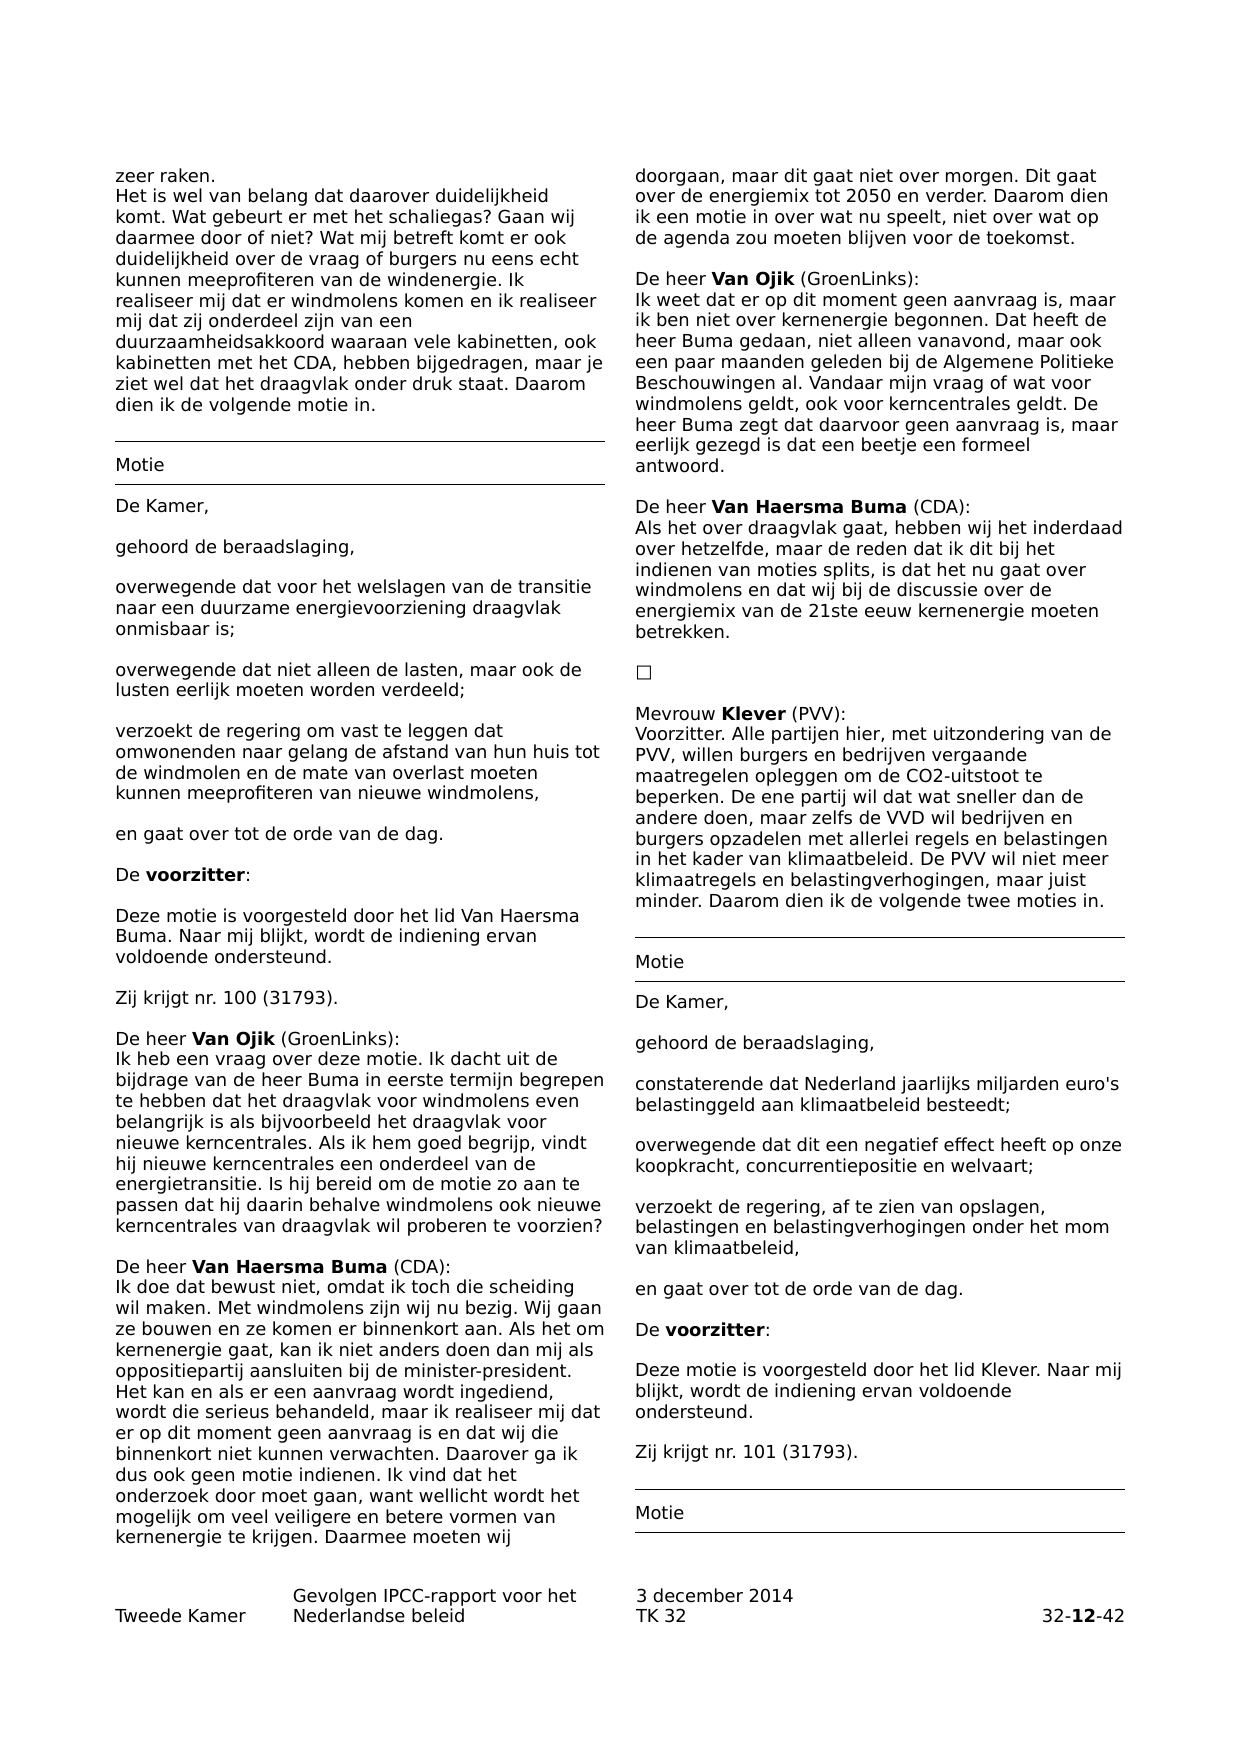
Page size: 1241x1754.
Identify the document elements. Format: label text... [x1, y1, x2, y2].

text Ik heb een vraag over deze motie. Ik dacht uit de bijdrage van de heer Buma in eerste termijn begrepen te hebben dat het draagvlak voor windmolens even belangrijk is als bijvoorbeeld het draagvlak voor nieuwe kerncentrales. Als ik hem goed begrijp, vindt hij nieuwe kerncentrales een onderdeel van de energietransitie. Is hij bereid om de motie zo aan te passen dat hij daarin behalve windmolens ook nieuwe kerncentrales van draagvlak wil proberen te voorzien? [115, 1049, 605, 1237]
text Voorzitter. Alle partijen hier, met uitzondering van de PVV, willen burgers en bedrijven vergaande maatregelen opleggen om de CO2-uitstoot te beperken. De ene partij wil dat wat sneller dan de andere doen, maar zelfs de VVD wil bedrijven en burgers opzadelen met allerlei regels en belastingen in het kader van klimaatbeleid. De PVV wil niet meer klimaatregels en belastingverhogingen, maar juist minder. Daarom dien ik de volgende twee moties in. [635, 724, 1125, 912]
text en gaat over tot de orde van de dag. [115, 824, 605, 845]
text Ik doe dat bewust niet, omdat ik toch die scheiding wil maken. Met windmolens zijn wij nu bezig. Wij gaan ze bouwen en ze komen er binnenkort aan. Als het om kernenergie gaat, kan ik niet anders doen dan mij als oppositiepartij aansluiten bij de minister-president. Het kan en als er een aanvraag wordt ingediend, wordt die serieus behandeld, maar ik realiseer mij dat er op dit moment geen aanvraag is en dat wij die binnenkort niet kunnen verwachten. Daarover ga ik dus ook geen motie indienen. Ik vind dat het onderzoek door moet gaan, want wellicht wordt het mogelijk om veel veiligere en betere vormen van kernenergie te krijgen. Daarmee moeten wij [115, 1277, 605, 1548]
text Motie [635, 1503, 1125, 1524]
text verzoekt de regering om vast te leggen dat omwonenden naar gelang de afstand van hun huis tot de windmolen en de mate van overlast moeten kunnen meeprofiteren van nieuwe windmolens, [115, 721, 605, 804]
text Als het over draagvlak gaat, hebben wij het inderdaad over hetzelfde, maar de reden dat ik dit bij het indienen van moties splits, is dat het nu gaat over windmolens en dat wij bij de discussie over de energiemix van de 21ste eeuw kernenergie moeten betrekken. [635, 518, 1125, 643]
text Mevrouw Klever (PVV): [635, 703, 1125, 724]
text en gaat over tot de orde van de dag. [635, 1279, 1125, 1299]
text constaterende dat Nederland jaarlijks miljarden euro's belastinggeld aan klimaatbeleid besteedt; [635, 1074, 1125, 1115]
text Zij krijgt nr. 101 (31793). [635, 1442, 1125, 1463]
text Motie [635, 951, 1125, 972]
text De voorzitter: [635, 1319, 1125, 1340]
text De heer Van Haersma Buma (CDA): [635, 497, 1125, 518]
text Deze motie is voorgesteld door het lid Klever. Naar mij blijkt, wordt de indiening ervan voldoende ondersteund. [635, 1360, 1125, 1422]
text Het is wel van belang dat daarover duidelijkheid komt. Wat gebeurt er met het schaliegas? Gaan wij daarmee door of niet? Wat mij betreft komt er ook duidelijkheid over de vraag of burgers nu eens echt kunnen meeprofiteren van de windenergie. Ik realiseer mij dat er windmolens komen en ik realiseer mij dat zij onderdeel zijn van een duurzaamheidsakkoord waaraan vele kabinetten, ook kabinetten met het CDA, hebben bijgedragen, maar je ziet wel dat het draagvlak onder druk staat. Daarom dien ik de volgende motie in. [115, 186, 605, 415]
text gehoord de beraadslaging, [115, 537, 605, 557]
text overwegende dat voor het welslagen van de transitie naar een duurzame energievoorziening draagvlak onmisbaar is; [115, 577, 605, 639]
text ⬜ [635, 663, 1125, 683]
text De heer Van Ojik (GroenLinks): [115, 1028, 605, 1049]
text doorgaan, maar dit gaat niet over morgen. Dit gaat over de energiemix tot 2050 en verder. Daarom dien ik een motie in over wat nu speelt, niet over wat op de agenda zou moeten blijven voor de toekomst. [635, 165, 1125, 249]
text Deze motie is voorgesteld door het lid Van Haersma Buma. Naar mij blijkt, wordt de indiening ervan voldoende ondersteund. [115, 905, 605, 968]
text overwegende dat niet alleen de lasten, maar ook de lusten eerlijk moeten worden verdeeld; [115, 659, 605, 701]
text Motie [115, 455, 605, 476]
text De voorzitter: [115, 865, 605, 885]
text De heer Van Ojik (GroenLinks): [635, 269, 1125, 289]
text De heer Van Haersma Buma (CDA): [115, 1257, 605, 1277]
text gehoord de beraadslaging, [635, 1033, 1125, 1054]
text De Kamer, [635, 992, 1125, 1013]
text overwegende dat dit een negatief effect heeft op onze koopkracht, concurrentiepositie en welvaart; [635, 1135, 1125, 1177]
text Zij krijgt nr. 100 (31793). [115, 988, 605, 1008]
text Ik weet dat er op dit moment geen aanvraag is, maar ik ben niet over kernenergie begonnen. Dat heeft de heer Buma gedaan, niet alleen vanavond, maar ook een paar maanden geleden bij de Algemene Politieke Beschouwingen al. Vandaar mijn vraag of wat voor windmolens geldt, ook voor kerncentrales geldt. De heer Buma zegt dat daarvoor geen aanvraag is, maar eerlijk gezegd is dat een beetje een formeel antwoord. [635, 289, 1125, 477]
text zeer raken. [115, 165, 605, 186]
text verzoekt de regering, af te zien van opslagen, belastingen en belastingverhogingen onder het mom van klimaatbeleid, [635, 1197, 1125, 1259]
text De Kamer, [115, 496, 605, 517]
